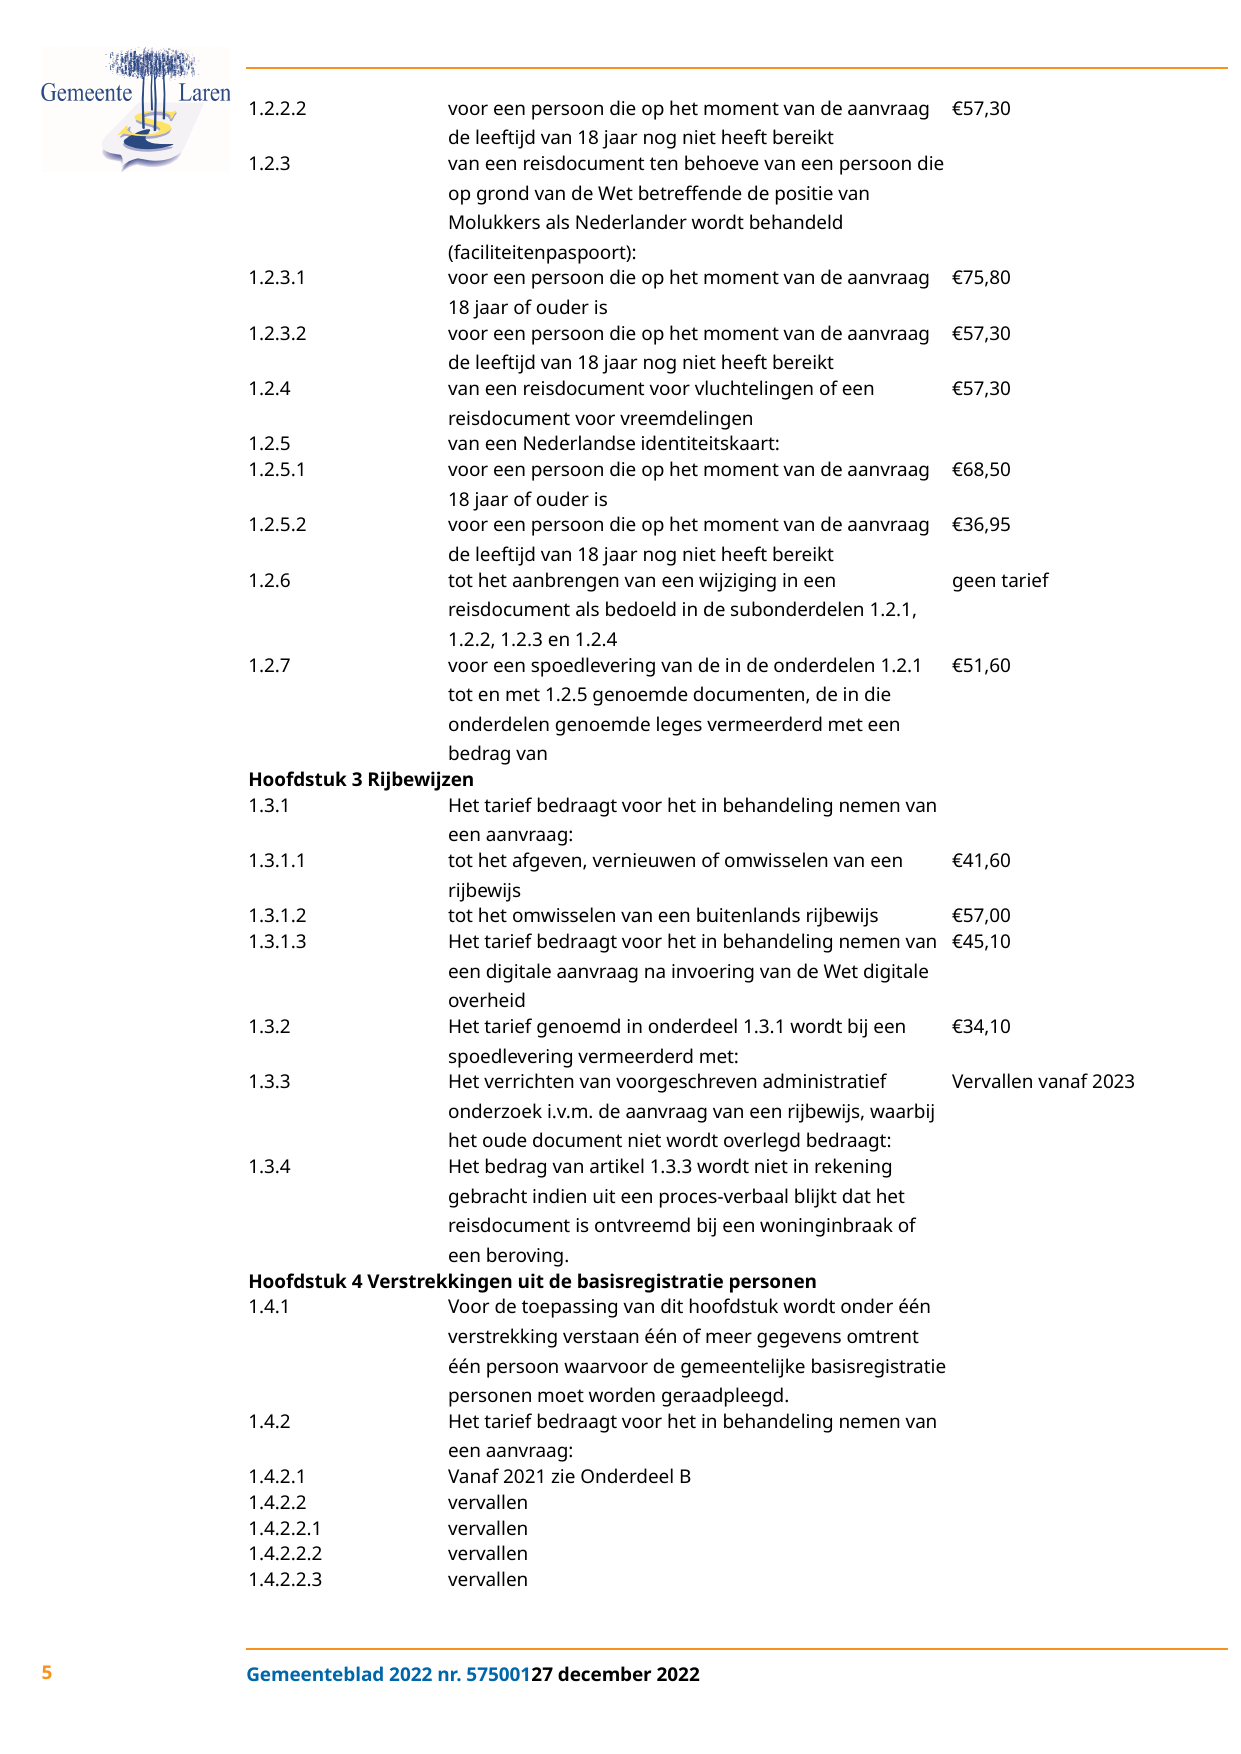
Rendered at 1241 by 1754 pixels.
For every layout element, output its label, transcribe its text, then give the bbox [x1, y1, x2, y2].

table_cell voor een persoon die op het moment van de aanvraag de leeftijd van 18 jaar nog niet heeft bereikt [448, 320, 952, 375]
table_cell 1.3.3 [248, 1069, 448, 1153]
table_cell tot het aanbrengen van een wijziging in een reisdocument als bedoeld in de subonderdelen 1.2.1, 1.2.2, 1.2.3 en 1.2.4 [448, 567, 952, 652]
table_cell €57,00 [952, 903, 1152, 928]
table_cell Hoofdstuk 3 Rijbewijzen [248, 766, 952, 792]
table_cell van een Nederlandse identiteitskaart: [448, 431, 952, 456]
table_cell €57,30 [952, 95, 1152, 150]
table_cell vervallen [448, 1566, 952, 1592]
table_cell Het verrichten van voorgeschreven administratief onderzoek i.v.m. de aanvraag van een rijbewijs, waarbij het oude document niet wordt overlegd bedraagt: [448, 1069, 952, 1153]
table_cell 1.4.2.2.3 [248, 1566, 448, 1592]
table_cell [952, 1515, 1152, 1541]
table_cell vervallen [448, 1541, 952, 1566]
table_cell [952, 792, 1152, 847]
table_cell [952, 1294, 1152, 1408]
table_cell €57,30 [952, 375, 1152, 431]
table_cell voor een persoon die op het moment van de aanvraag de leeftijd van 18 jaar nog niet heeft bereikt [448, 95, 952, 150]
table_cell 1.3.2 [248, 1013, 448, 1068]
table_cell 1.2.3 [248, 150, 448, 264]
table_cell 1.2.3.2 [248, 320, 448, 375]
table_cell Vervallen vanaf 2023 [952, 1069, 1152, 1153]
table_cell 1.2.4 [248, 375, 448, 431]
table_cell 1.3.1.2 [248, 903, 448, 928]
table_cell €41,60 [952, 847, 1152, 903]
table_cell [952, 150, 1152, 264]
table_cell €45,10 [952, 928, 1152, 1013]
table_cell €51,60 [952, 652, 1152, 766]
table_cell 1.2.7 [248, 652, 448, 766]
table_cell 1.4.2.2.1 [248, 1515, 448, 1541]
table_cell tot het afgeven, vernieuwen of omwisselen van een rijbewijs [448, 847, 952, 903]
table_cell €75,80 [952, 265, 1152, 320]
table_cell 1.4.2 [248, 1408, 448, 1463]
table_cell tot het omwisselen van een buitenlands rijbewijs [448, 903, 952, 928]
table_cell 1.4.2.2.2 [248, 1541, 448, 1566]
table_cell 1.4.2.2 [248, 1489, 448, 1515]
table_cell [952, 431, 1152, 456]
table_cell 1.3.1.3 [248, 928, 448, 1013]
table_cell €34,10 [952, 1013, 1152, 1068]
table_cell Voor de toepassing van dit hoofdstuk wordt onder één verstrekking verstaan één of meer gegevens omtrent één persoon waarvoor de gemeentelijke basisregistratie personen moet worden geraadpleegd. [448, 1294, 952, 1408]
table_cell [952, 1408, 1152, 1463]
table_cell voor een persoon die op het moment van de aanvraag 18 jaar of ouder is [448, 456, 952, 512]
table_cell 1.2.2.2 [248, 95, 448, 150]
table_cell van een reisdocument ten behoeve van een persoon die op grond van de Wet betreffende de positie van Molukkers als Nederlander wordt behandeld (faciliteitenpaspoort): [448, 150, 952, 264]
table_cell van een reisdocument voor vluchtelingen of een reisdocument voor vreemdelingen [448, 375, 952, 431]
table_cell €57,30 [952, 320, 1152, 375]
table_cell 1.2.3.1 [248, 265, 448, 320]
table_cell Hoofdstuk 4 Verstrekkingen uit de basisregistratie personen [248, 1268, 952, 1294]
table_cell Het tarief bedraagt voor het in behandeling nemen van een aanvraag: [448, 792, 952, 847]
table_cell 1.2.6 [248, 567, 448, 652]
table_cell 1.3.1.1 [248, 847, 448, 903]
table_cell Vanaf 2021 zie Onderdeel B [448, 1464, 952, 1489]
table_cell [952, 1566, 1152, 1592]
table_cell [952, 1464, 1152, 1489]
table_cell [952, 1489, 1152, 1515]
table_cell 1.2.5 [248, 431, 448, 456]
table_cell geen tarief [952, 567, 1152, 652]
table_cell 1.2.5.1 [248, 456, 448, 512]
table_cell [952, 1268, 1152, 1294]
table_cell [952, 1154, 1152, 1268]
table_cell 1.3.4 [248, 1154, 448, 1268]
table_cell Het bedrag van artikel 1.3.3 wordt niet in rekening gebracht indien uit een proces-verbaal blijkt dat het reisdocument is ontvreemd bij een woninginbraak of een beroving. [448, 1154, 952, 1268]
table_cell Het tarief bedraagt voor het in behandeling nemen van een digitale aanvraag na invoering van de Wet digitale overheid [448, 928, 952, 1013]
picture [41, 47, 231, 172]
table_cell Het tarief bedraagt voor het in behandeling nemen van een aanvraag: [448, 1408, 952, 1463]
table_cell voor een spoedlevering van de in de onderdelen 1.2.1 tot en met 1.2.5 genoemde documenten, de in die onderdelen genoemde leges vermeerderd met een bedrag van [448, 652, 952, 766]
table_cell voor een persoon die op het moment van de aanvraag 18 jaar of ouder is [448, 265, 952, 320]
table_cell vervallen [448, 1515, 952, 1541]
table_cell 1.4.1 [248, 1294, 448, 1408]
table_cell [952, 1541, 1152, 1566]
table_cell 1.4.2.1 [248, 1464, 448, 1489]
table_cell €68,50 [952, 456, 1152, 512]
table_cell vervallen [448, 1489, 952, 1515]
table_cell 1.3.1 [248, 792, 448, 847]
table_cell voor een persoon die op het moment van de aanvraag de leeftijd van 18 jaar nog niet heeft bereikt [448, 512, 952, 567]
table_cell 1.2.5.2 [248, 512, 448, 567]
table_cell €36,95 [952, 512, 1152, 567]
table_cell [952, 766, 1152, 792]
table_cell Het tarief genoemd in onderdeel 1.3.1 wordt bij een spoedlevering vermeerderd met: [448, 1013, 952, 1068]
